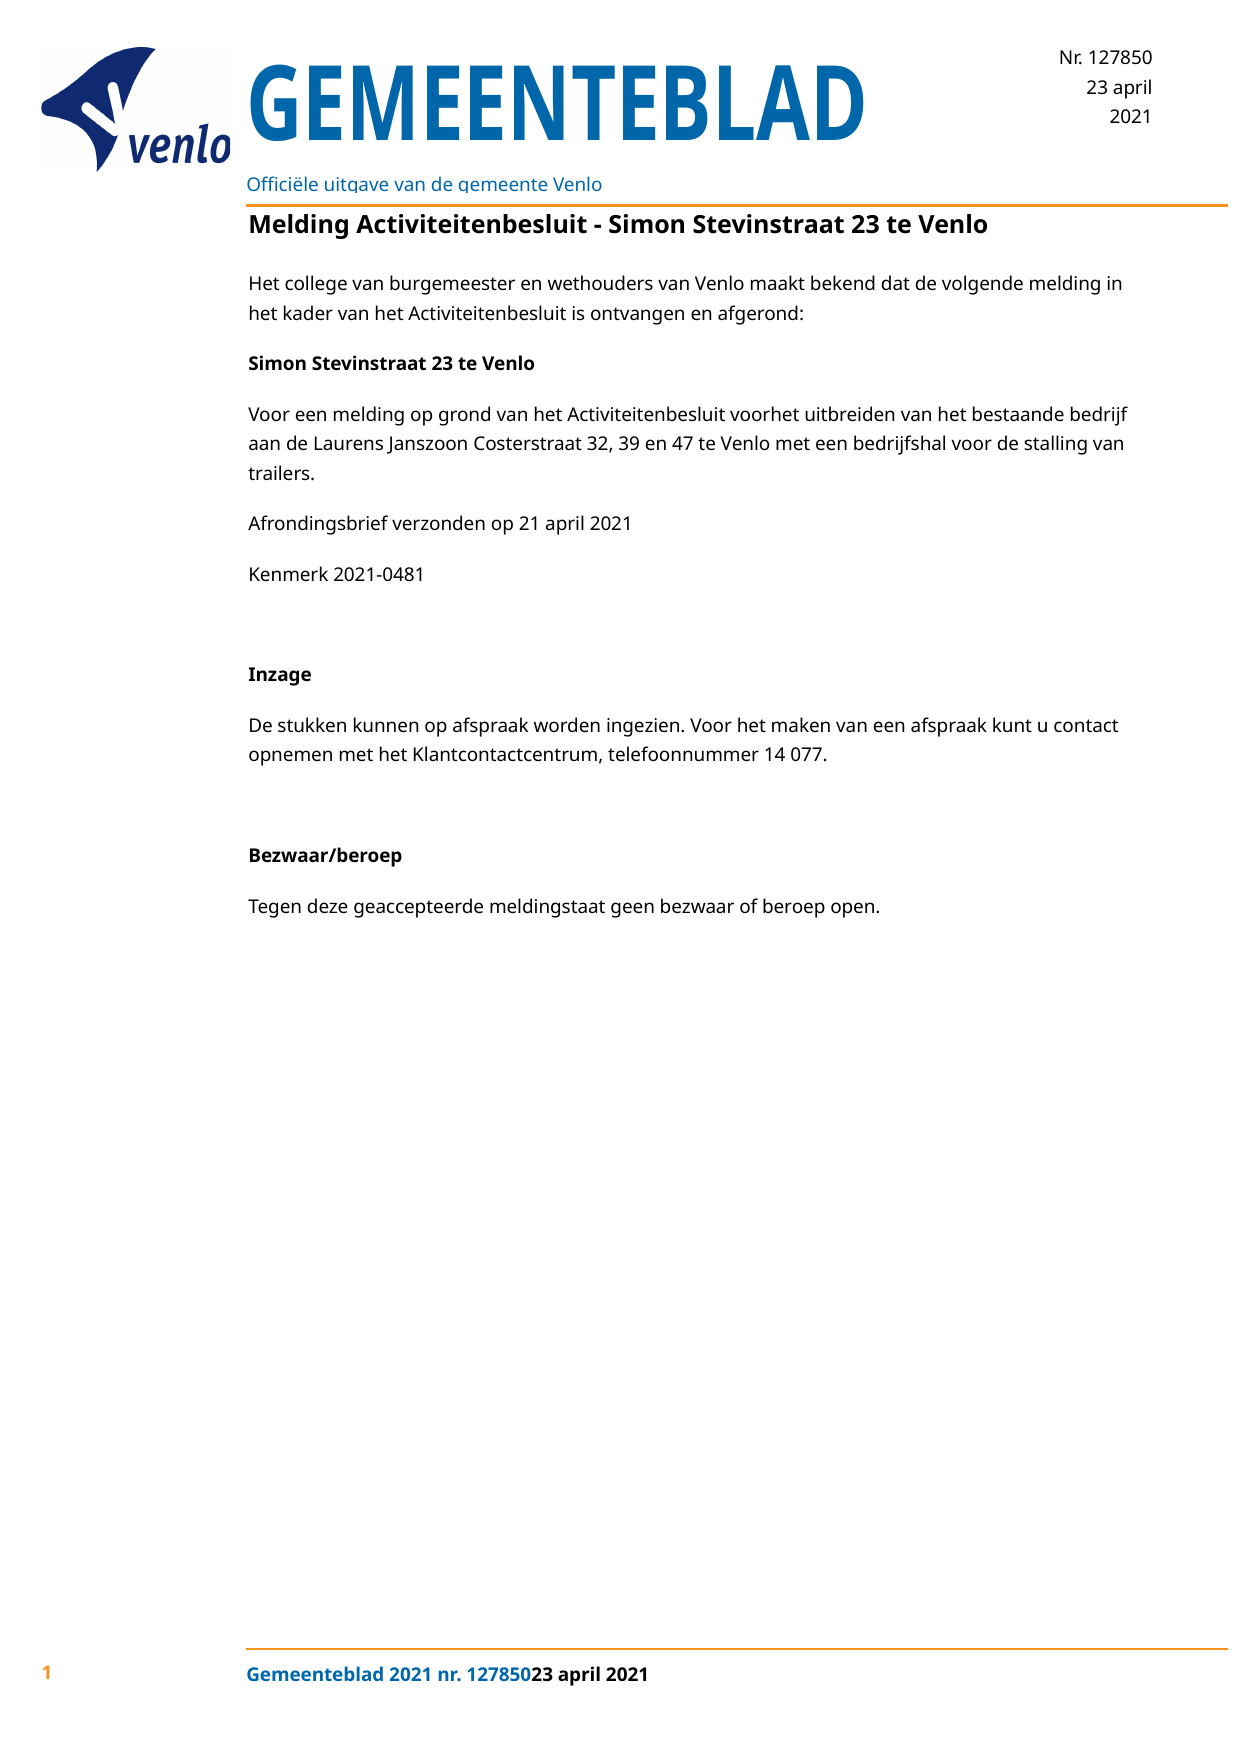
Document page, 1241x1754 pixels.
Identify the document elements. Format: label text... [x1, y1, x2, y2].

text Afrondingsbrief verzonden op 21 april 2021 [248, 510, 1152, 536]
text Voor een melding op grond van het Activiteitenbesluit voorhet uitbreiden van het bestaande bedrijf aan de Laurens Janszoon Costerstraat 32, 39 en 47 te Venlo met een bedrijfshal voor de stalling van trailers. [248, 401, 1152, 486]
text Kenmerk 2021-0481 [248, 561, 1152, 586]
text Het college van burgemeester en wethouders van Venlo maakt bekend dat de volgende melding in het kader van het Activiteitenbesluit is ontvangen en afgerond: [248, 270, 1152, 326]
text Tegen deze geaccepteerde meldingstaat geen bezwaar of beroep open. [248, 893, 1152, 918]
text Simon Stevinstraat 23 te Venlo [248, 350, 1152, 376]
picture [41, 47, 231, 172]
text De stukken kunnen op afspraak worden ingezien. Voor het maken van een afspraak kunt u contact opnemen met het Klantcontactcentrum, telefoonnummer 14 077. [248, 712, 1152, 767]
text Melding Activiteitenbesluit - Simon Stevinstraat 23 te Venlo [248, 207, 1152, 241]
text Bezwaar/beroep [248, 842, 1152, 868]
text Inzage [248, 662, 1152, 687]
